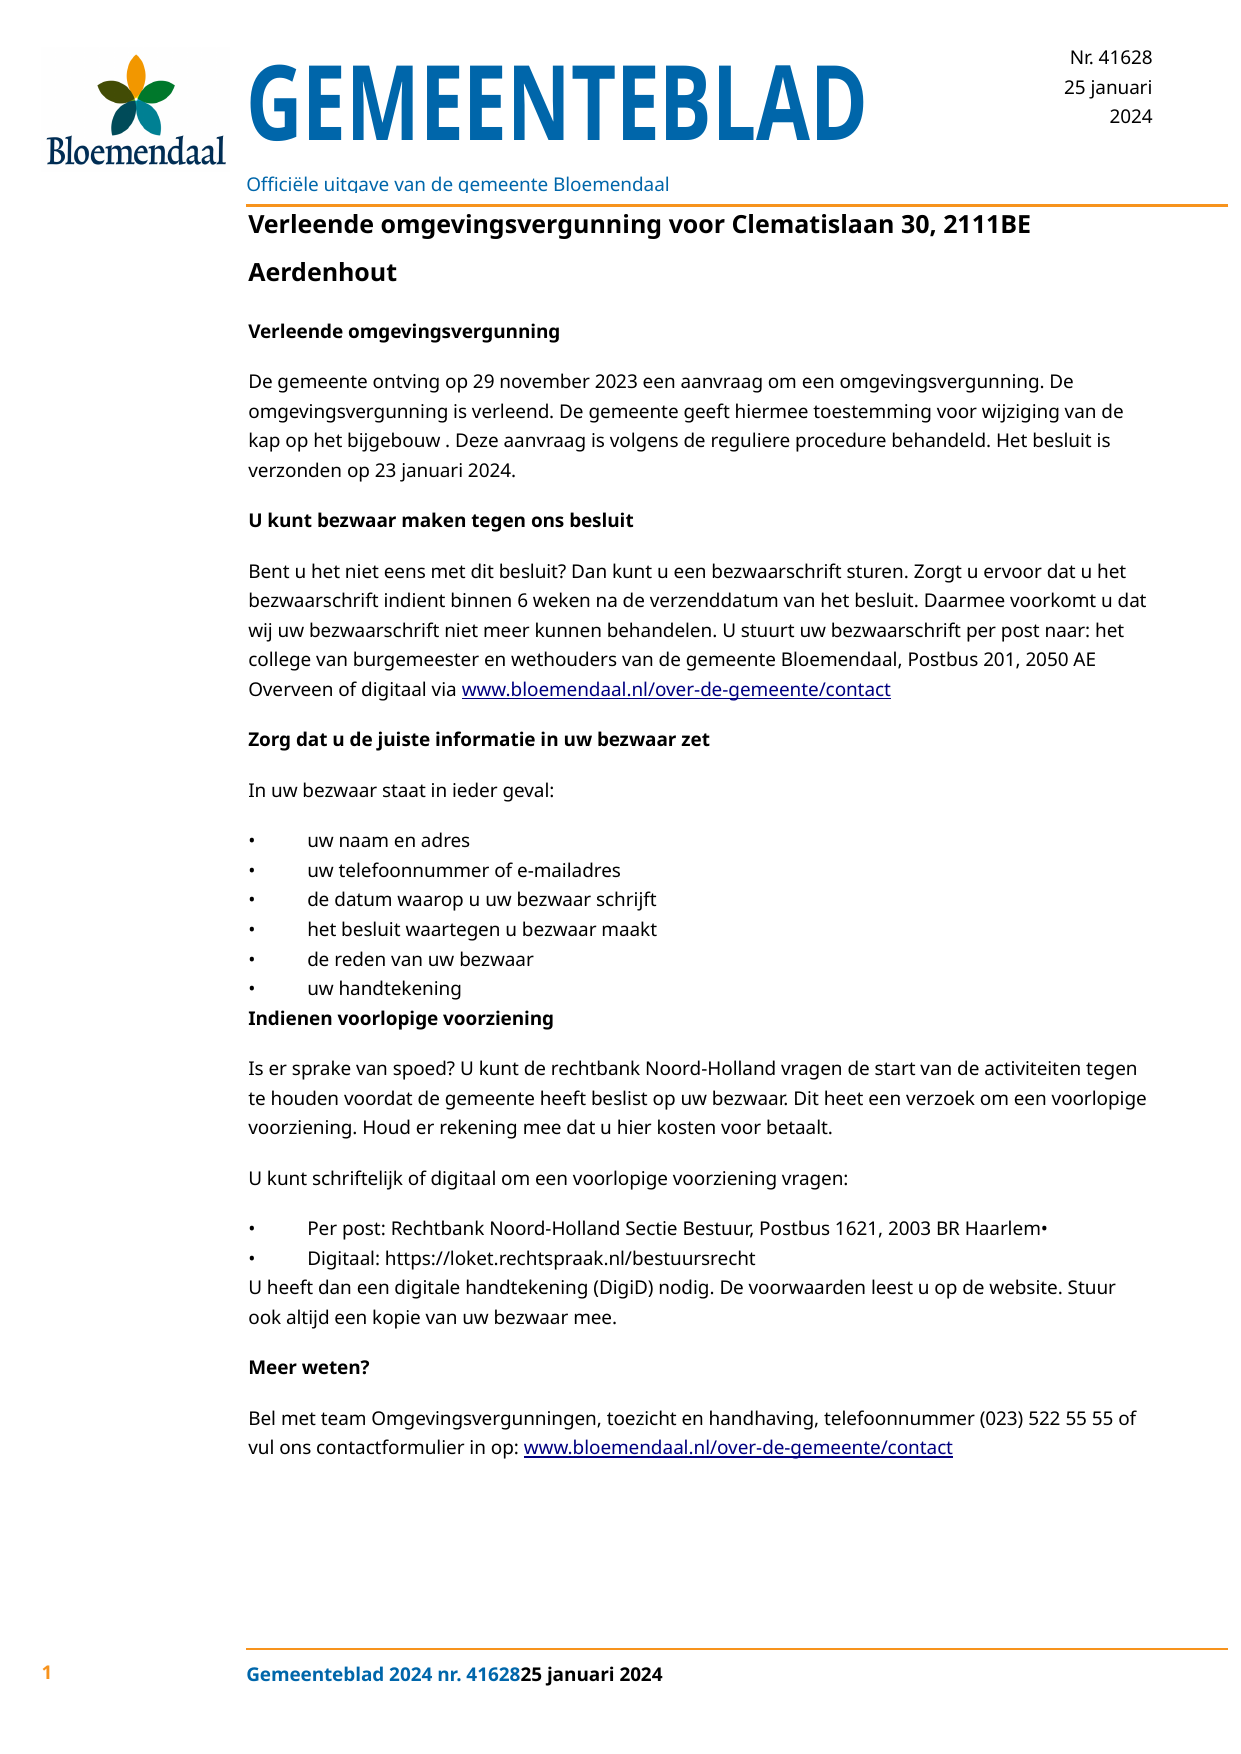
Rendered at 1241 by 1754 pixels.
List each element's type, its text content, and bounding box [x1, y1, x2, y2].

text Indienen voorlopige voorziening [248, 1005, 1152, 1031]
list uw naam en adres [248, 827, 1152, 853]
list het besluit waartegen u bezwaar maakt [248, 916, 1152, 942]
text Bent u het niet eens met dit besluit? Dan kunt u een bezwaarschrift sturen. Zorgt u ervoor dat u het bezwaarschrift indient binnen 6 weken na de verzenddatum van het besluit. Daarmee voorkomt u dat wij uw bezwaarschrift niet meer kunnen behandelen. U stuurt uw bezwaarschrift per post naar: het college van burgemeester en wethouders van de gemeente Bloemendaal, Postbus 201, 2050 AE Overveen of digitaal via www.bloemendaal.nl/over-de-gemeente/contact [248, 558, 1152, 702]
list Digitaal: https://loket.rechtspraak.nl/bestuursrecht [248, 1245, 1152, 1271]
text U kunt schriftelijk of digitaal om een voorlopige voorziening vragen: [248, 1165, 1152, 1191]
list uw telefoonnummer of e-mailadres [248, 857, 1152, 883]
text De gemeente ontving op 29 november 2023 een aanvraag om een omgevingsvergunning. De omgevingsvergunning is verleend. De gemeente geeft hiermee toestemming voor wijziging van de kap op het bijgebouw . Deze aanvraag is volgens de reguliere procedure behandeld. Het besluit is verzonden op 23 januari 2024. [248, 368, 1152, 483]
text U kunt bezwaar maken tegen ons besluit [248, 507, 1152, 533]
text Bel met team Omgevingsvergunningen, toezicht en handhaving, telefoonnummer (023) 522 55 55 of vul ons contactformulier in op: www.bloemendaal.nl/over-de-gemeente/contact [248, 1405, 1152, 1460]
text In uw bezwaar staat in ieder geval: [248, 777, 1152, 803]
text Zorg dat u de juiste informatie in uw bezwaar zet [248, 727, 1152, 752]
list de reden van uw bezwaar [248, 946, 1152, 972]
text Verleende omgevingsvergunning voor Clematislaan 30, 2111BE Aerdenhout [248, 207, 1152, 288]
text Meer weten? [248, 1354, 1152, 1380]
list de datum waarop u uw bezwaar schrijft [248, 887, 1152, 912]
list Per post: Rechtbank Noord-Holland Sectie Bestuur, Postbus 1621, 2003 BR Haarlem• [248, 1215, 1152, 1241]
text Verleende omgevingsvergunning [248, 318, 1152, 344]
text U heeft dan een digitale handtekening (DigiD) nodig. De voorwaarden leest u op de website. Stuur ook altijd een kopie van uw bezwaar mee. [248, 1274, 1152, 1330]
text Is er sprake van spoed? U kunt de rechtbank Noord-Holland vragen de start van de activiteiten tegen te houden voordat de gemeente heeft beslist op uw bezwaar. Dit heet een verzoek om een voorlopige voorziening. Houd er rekening mee dat u hier kosten voor betaalt. [248, 1055, 1152, 1140]
list uw handtekening [248, 975, 1152, 1001]
picture [41, 47, 231, 172]
